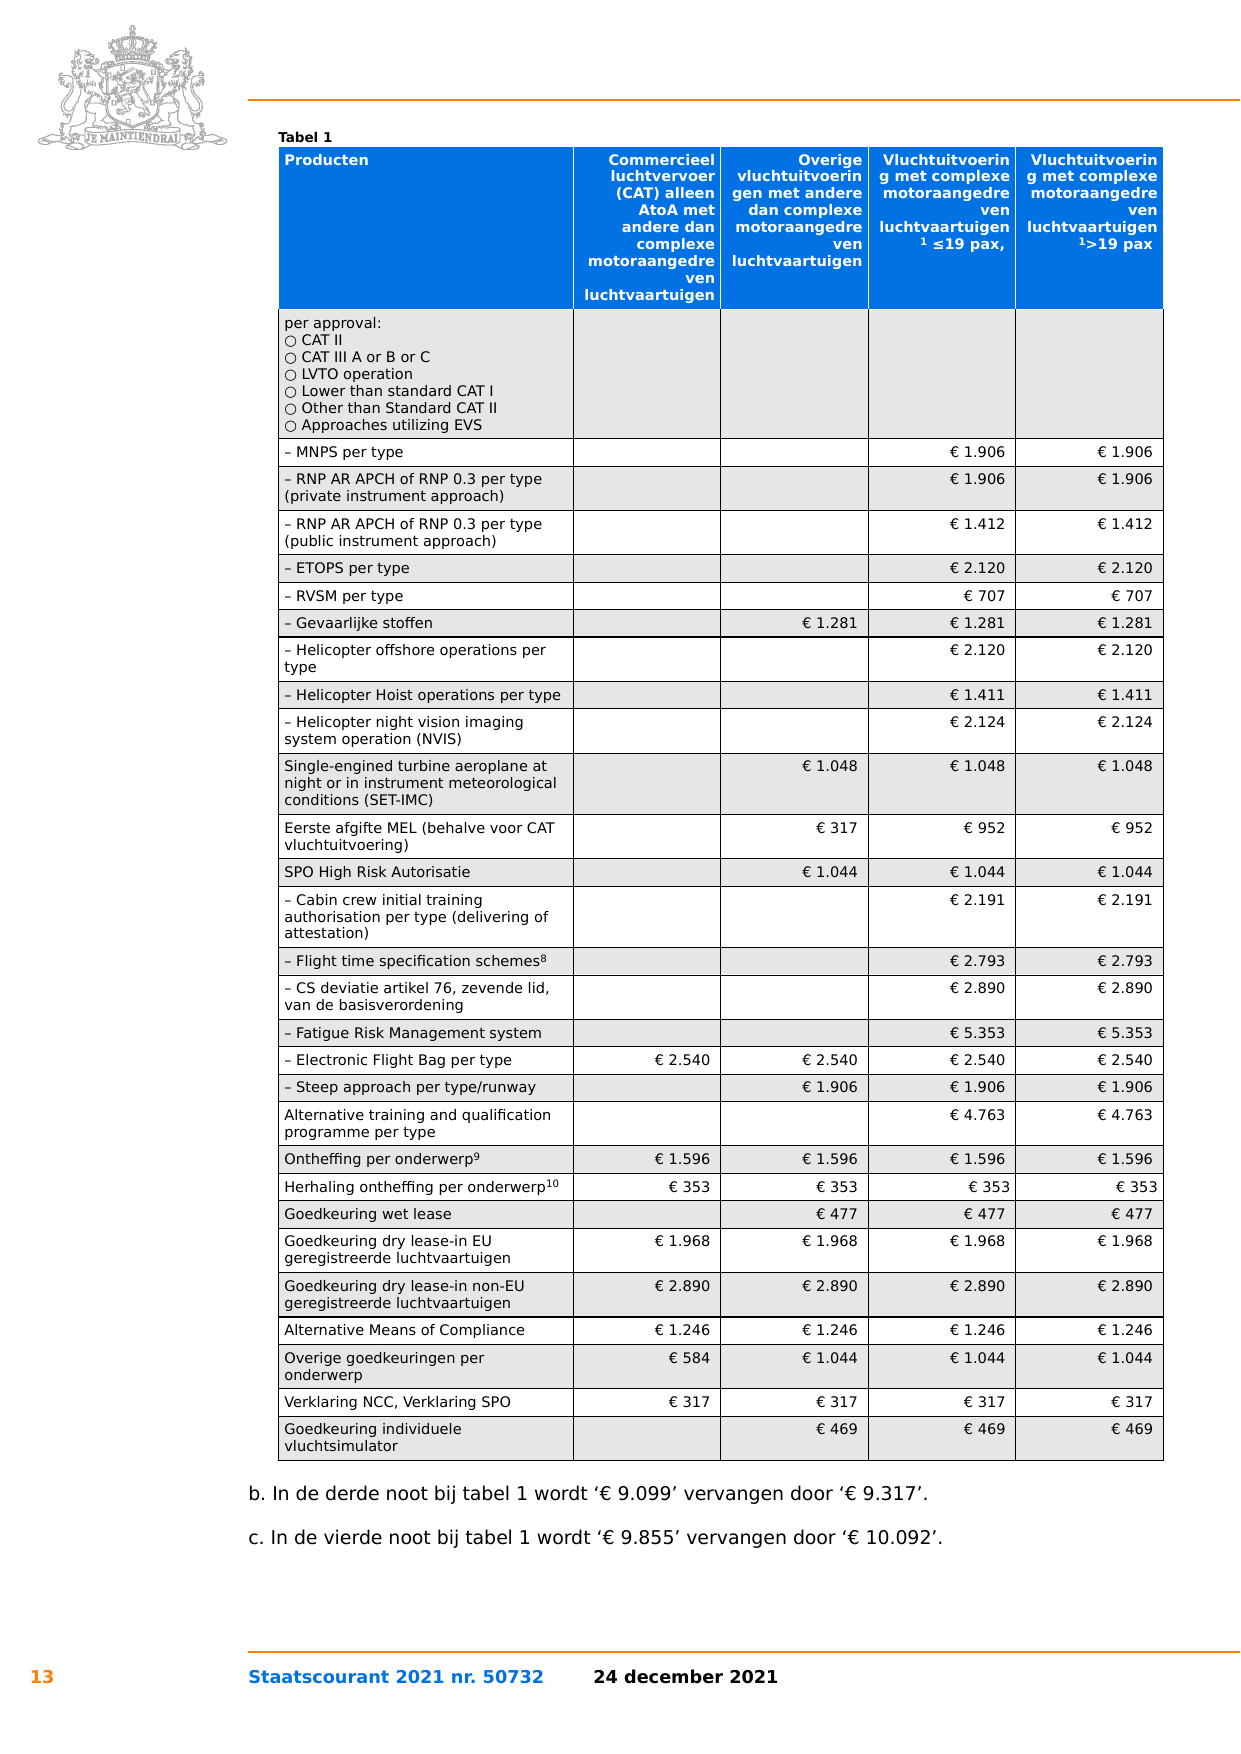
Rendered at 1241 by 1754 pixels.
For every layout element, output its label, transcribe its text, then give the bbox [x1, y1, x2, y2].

table_cell € 1.281 [1016, 610, 1163, 636]
table_cell € 317 [721, 815, 868, 858]
table_cell Goedkeuring dry lease-in EU geregistreerde luchtvaartuigen [279, 1229, 573, 1272]
table_cell [574, 1102, 720, 1145]
table_cell € 1.044 [869, 1345, 1015, 1388]
table_cell – RNP AR APCH of RNP 0.3 per type (private instrument approach) [279, 467, 573, 510]
table_cell – Gevaarlijke stoffen [279, 610, 573, 636]
table_cell € 317 [1016, 1389, 1163, 1416]
table_cell [574, 754, 720, 814]
table_cell – Helicopter Hoist operations per type [279, 682, 573, 708]
table_cell € 1.412 [1016, 511, 1163, 554]
table_cell € 1.044 [869, 859, 1015, 886]
table_cell [721, 1020, 868, 1046]
table_cell € 1.246 [869, 1318, 1015, 1344]
table_cell € 353 [574, 1174, 720, 1200]
table_cell € 584 [574, 1345, 720, 1388]
table_cell [574, 583, 720, 609]
text b. In de derde noot bij tabel 1 wordt ‘€ 9.099’ vervangen door ‘€ 9.317’. [248, 1483, 1163, 1505]
table_cell € 707 [869, 583, 1015, 609]
table_cell [721, 976, 868, 1019]
table_cell [1016, 310, 1163, 438]
table_cell [721, 511, 868, 554]
table_cell € 2.120 [1016, 638, 1163, 681]
table_cell € 4.763 [869, 1102, 1015, 1145]
table_cell € 2.890 [869, 976, 1015, 1019]
table_cell – Fatigue Risk Management system [279, 1020, 573, 1046]
table_cell Goedkeuring wet lease [279, 1201, 573, 1228]
table_cell € 1.246 [1016, 1318, 1163, 1344]
table_cell € 1.596 [574, 1146, 720, 1173]
table_cell – RVSM per type [279, 583, 573, 609]
table_cell € 1.281 [869, 610, 1015, 636]
table_cell [574, 638, 720, 681]
table_cell [574, 682, 720, 708]
table_cell € 1.412 [869, 511, 1015, 554]
table_cell € 2.191 [869, 887, 1015, 947]
table_cell [574, 1201, 720, 1228]
table_cell [721, 709, 868, 753]
table_cell € 1.968 [869, 1229, 1015, 1272]
table_cell – Helicopter night vision imaging system operation (NVIS) [279, 709, 573, 753]
table_cell € 952 [869, 815, 1015, 858]
table_cell [721, 583, 868, 609]
table_cell € 707 [1016, 583, 1163, 609]
table_cell [574, 1020, 720, 1046]
table_cell € 2.793 [869, 948, 1015, 974]
table_cell Overige goedkeuringen per onderwerp [279, 1345, 573, 1388]
table_cell € 2.540 [574, 1047, 720, 1074]
table_cell Eerste afgifte MEL (behalve voor CAT vluchtuitvoering) [279, 815, 573, 858]
table_cell € 1.906 [1016, 467, 1163, 510]
table_cell € 2.540 [869, 1047, 1015, 1074]
table_cell € 2.890 [721, 1273, 868, 1316]
table_cell € 5.353 [1016, 1020, 1163, 1046]
table_cell Overige vluchtuitvoeringen met andere dan complexe motoraangedreven luchtvaartuigen [721, 147, 868, 309]
table_cell € 2.540 [721, 1047, 868, 1074]
table_cell € 1.968 [574, 1229, 720, 1272]
table_cell Single-engined turbine aeroplane at night or in instrument meteorological conditions (SET-IMC) [279, 754, 573, 814]
table_cell € 469 [869, 1417, 1015, 1460]
table_cell € 1.048 [721, 754, 868, 814]
table_cell [574, 859, 720, 886]
table_cell € 2.124 [869, 709, 1015, 753]
table_cell [574, 709, 720, 753]
table_cell € 2.890 [869, 1273, 1015, 1316]
table_cell Vluchtuitvoering met complexe motoraangedreven luchtvaartuigen1 ≤19 pax, [869, 147, 1015, 309]
table_cell € 1.281 [721, 610, 868, 636]
table_cell € 1.906 [869, 467, 1015, 510]
table_cell [574, 310, 720, 438]
table_cell Alternative training and qualification programme per type [279, 1102, 573, 1145]
table_cell [721, 310, 868, 438]
table_cell Verklaring NCC, Verklaring SPO [279, 1389, 573, 1416]
table_cell [721, 948, 868, 974]
table_cell € 317 [721, 1389, 868, 1416]
table_cell € 1.246 [574, 1318, 720, 1344]
table_cell – Electronic Flight Bag per type [279, 1047, 573, 1074]
table_cell € 2.890 [1016, 1273, 1163, 1316]
table_cell [574, 467, 720, 510]
table_cell € 1.596 [721, 1146, 868, 1173]
table_cell Herhaling ontheffing per onderwerp10 [279, 1174, 573, 1200]
table_cell € 317 [869, 1389, 1015, 1416]
table_cell € 1.044 [1016, 1345, 1163, 1388]
table_cell Goedkeuring dry lease-in non-EU geregistreerde luchtvaartuigen [279, 1273, 573, 1316]
table_cell [574, 815, 720, 858]
table_cell – Helicopter offshore operations per type [279, 638, 573, 681]
table_cell [574, 1417, 720, 1460]
table_cell € 1.048 [1016, 754, 1163, 814]
table_cell € 1.906 [721, 1075, 868, 1101]
table_cell [721, 439, 868, 466]
table_cell € 1.906 [869, 439, 1015, 466]
table_cell € 2.120 [1016, 555, 1163, 582]
table_cell – RNP AR APCH of RNP 0.3 per type (public instrument approach) [279, 511, 573, 554]
table_cell € 469 [721, 1417, 868, 1460]
table_cell € 1.044 [721, 1345, 868, 1388]
table_cell Commercieel luchtvervoer (CAT) alleen AtoA met andere dan complexe motoraangedreven luchtvaartuigen [574, 147, 720, 309]
table_cell € 1.411 [869, 682, 1015, 708]
table_cell € 5.353 [869, 1020, 1015, 1046]
table_cell € 2.124 [1016, 709, 1163, 753]
table_cell € 2.540 [1016, 1047, 1163, 1074]
table_cell [869, 310, 1015, 438]
table_cell [574, 887, 720, 947]
table_cell [574, 610, 720, 636]
table_cell € 2.120 [869, 555, 1015, 582]
table_cell [574, 948, 720, 974]
table_cell € 469 [1016, 1417, 1163, 1460]
table_cell € 1.246 [721, 1318, 868, 1344]
table_cell per approval: ○ CAT II ○ CAT III A or B or C ○ LVTO operation ○ Lower than standard CAT I ○ Other than Standard CAT II ○ Approaches utilizing EVS [279, 310, 573, 438]
table_cell € 1.968 [721, 1229, 868, 1272]
table_cell € 353 [1016, 1174, 1163, 1200]
table_header Tabel 1 [278, 130, 1163, 146]
table_cell – Cabin crew initial training authorisation per type (delivering of attestation) [279, 887, 573, 947]
table_cell € 952 [1016, 815, 1163, 858]
table_cell € 2.793 [1016, 948, 1163, 974]
table_cell € 1.596 [1016, 1146, 1163, 1173]
table_cell € 1.044 [721, 859, 868, 886]
table_cell [721, 682, 868, 708]
table_cell € 1.906 [1016, 1075, 1163, 1101]
table_cell € 477 [721, 1201, 868, 1228]
table_cell [721, 638, 868, 681]
table_cell [721, 887, 868, 947]
table_cell € 477 [1016, 1201, 1163, 1228]
table_cell € 1.968 [1016, 1229, 1163, 1272]
text c. In de vierde noot bij tabel 1 wordt ‘€ 9.855’ vervangen door ‘€ 10.092’. [248, 1527, 1163, 1549]
table_cell € 353 [721, 1174, 868, 1200]
table_cell Vluchtuitvoering met complexe motoraangedreven luchtvaartuigen1>19 pax [1016, 147, 1163, 309]
table_cell [574, 555, 720, 582]
table_cell € 4.763 [1016, 1102, 1163, 1145]
table_cell Ontheffing per onderwerp9 [279, 1146, 573, 1173]
table_cell – Flight time specification schemes8 [279, 948, 573, 974]
table_cell € 1.411 [1016, 682, 1163, 708]
table_cell [574, 976, 720, 1019]
table_cell [574, 511, 720, 554]
table_cell [721, 467, 868, 510]
table_cell € 477 [869, 1201, 1015, 1228]
table_cell € 2.191 [1016, 887, 1163, 947]
table_cell € 1.906 [869, 1075, 1015, 1101]
table_cell [721, 1102, 868, 1145]
table_cell – MNPS per type [279, 439, 573, 466]
table_cell € 2.120 [869, 638, 1015, 681]
table_cell [574, 439, 720, 466]
table_cell SPO High Risk Autorisatie [279, 859, 573, 886]
table_cell € 1.906 [1016, 439, 1163, 466]
table_cell € 2.890 [574, 1273, 720, 1316]
picture [38, 25, 227, 150]
table_cell – CS deviatie artikel 76, zevende lid, van de basisverordening [279, 976, 573, 1019]
table_cell – Steep approach per type/runway [279, 1075, 573, 1101]
table_cell € 1.596 [869, 1146, 1015, 1173]
table_cell € 353 [869, 1174, 1015, 1200]
table_cell € 317 [574, 1389, 720, 1416]
table_cell Goedkeuring individuele vluchtsimulator [279, 1417, 573, 1460]
table_cell Alternative Means of Compliance [279, 1318, 573, 1344]
table_cell € 1.044 [1016, 859, 1163, 886]
table_cell € 1.048 [869, 754, 1015, 814]
table_cell Producten [279, 147, 573, 309]
table_cell [721, 555, 868, 582]
table_cell – ETOPS per type [279, 555, 573, 582]
table_cell [574, 1075, 720, 1101]
table_cell € 2.890 [1016, 976, 1163, 1019]
